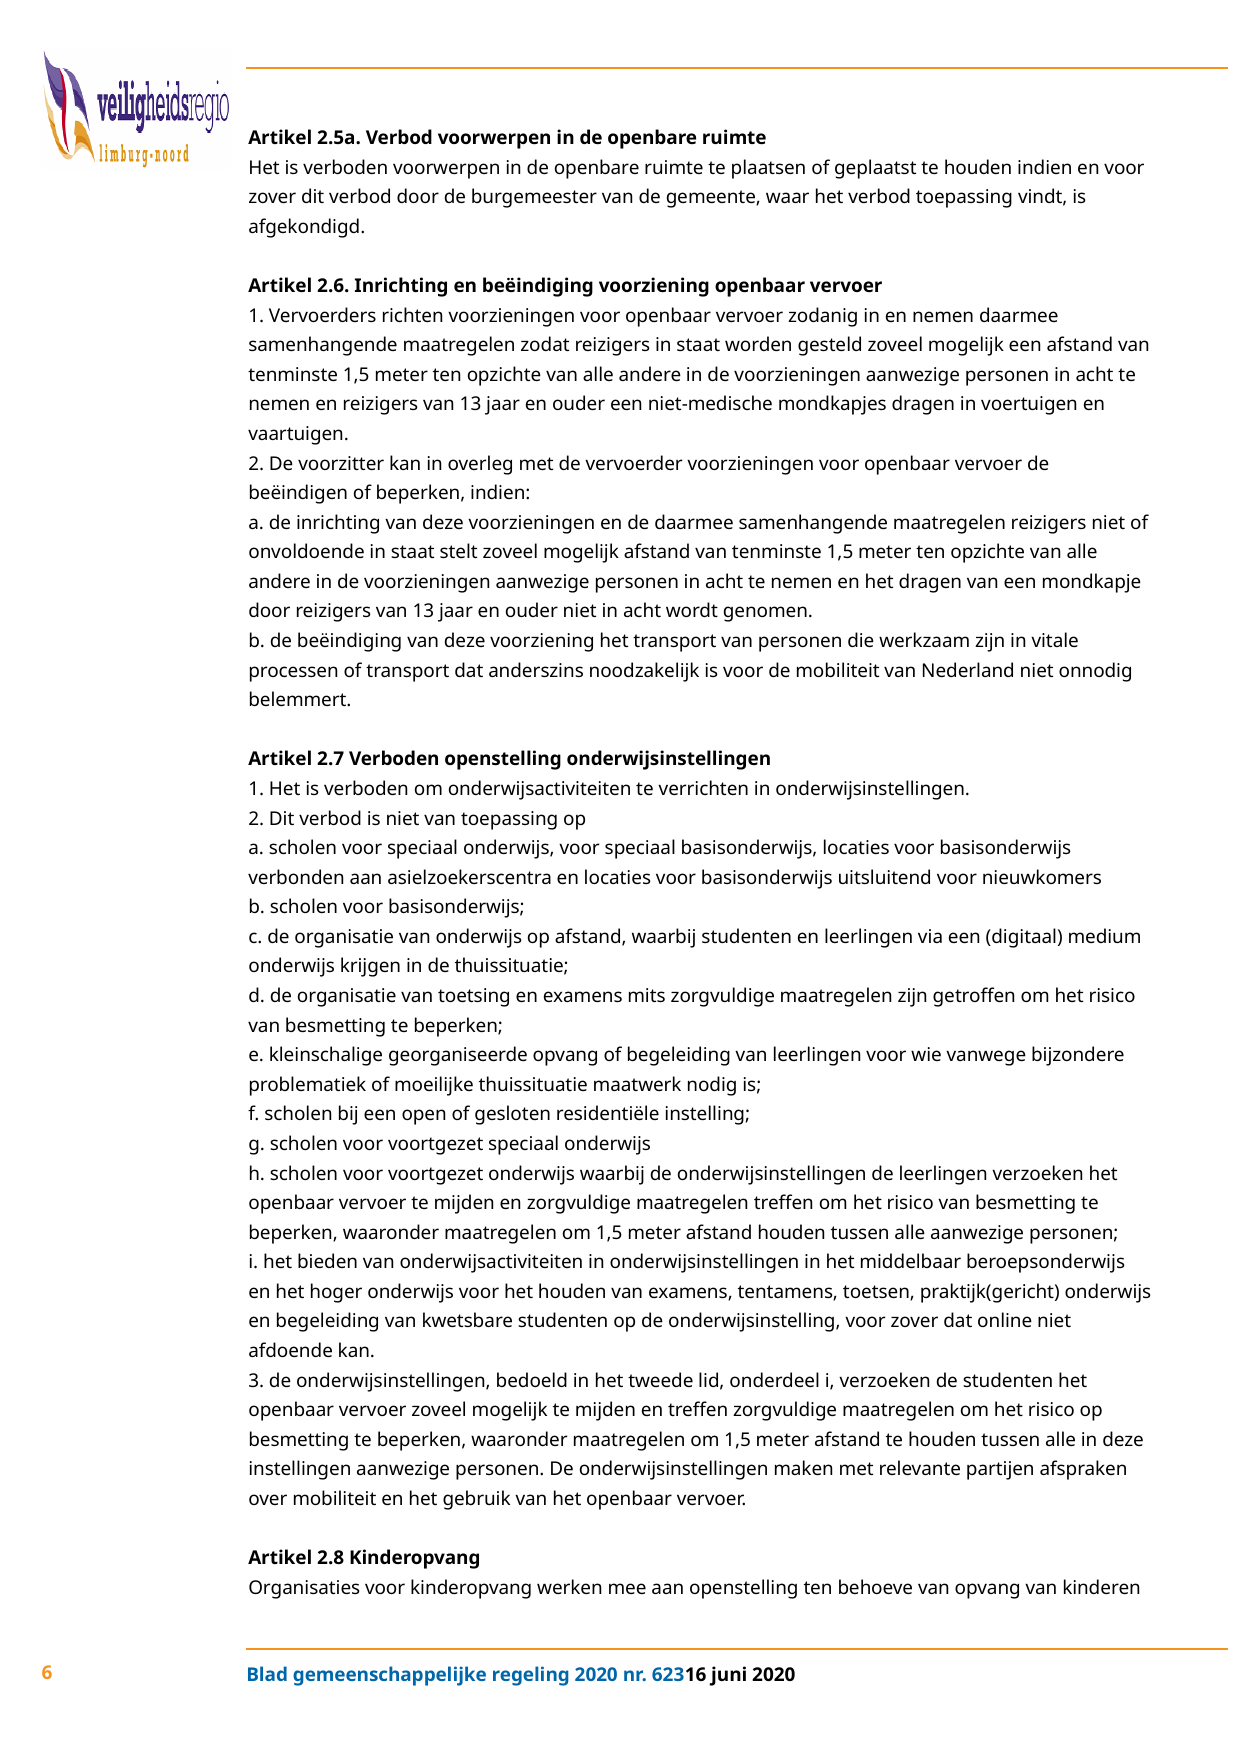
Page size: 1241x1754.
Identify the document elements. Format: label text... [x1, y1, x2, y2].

text Artikel 2.7 Verboden openstelling onderwijsinstellingen [248, 746, 1152, 771]
text 2. De voorzitter kan in overleg met de vervoerder voorzieningen voor openbaar vervoer de beëindigen of beperken, indien: [248, 450, 1152, 505]
picture [41, 47, 231, 172]
text f. scholen bij een open of gesloten residentiële instelling; [248, 1101, 1152, 1126]
text 2. Dit verbod is niet van toepassing op [248, 805, 1152, 831]
text Artikel 2.6. Inrichting en beëindiging voorziening openbaar vervoer [248, 272, 1152, 298]
text Het is verboden voorwerpen in de openbare ruimte te plaatsen of geplaatst te houden indien en voor zover dit verbod door de burgemeester van de gemeente, waar het verbod toepassing vindt, is afgekondigd. [248, 154, 1152, 239]
text Organisaties voor kinderopvang werken mee aan openstelling ten behoeve van opvang van kinderen [248, 1574, 1152, 1600]
text Artikel 2.8 Kinderopvang [248, 1544, 1152, 1570]
text a. scholen voor speciaal onderwijs, voor speciaal basisonderwijs, locaties voor basisonderwijs verbonden aan asielzoekerscentra en locaties voor basisonderwijs uitsluitend voor nieuwkomers [248, 834, 1152, 890]
text i. het bieden van onderwijsactiviteiten in onderwijsinstellingen in het middelbaar beroepsonderwijs en het hoger onderwijs voor het houden van examens, tentamens, toetsen, praktijk(gericht) onderwijs en begeleiding van kwetsbare studenten op de onderwijsinstelling, voor zover dat online niet afdoende kan. [248, 1248, 1152, 1363]
text c. de organisatie van onderwijs op afstand, waarbij studenten en leerlingen via een (digitaal) medium onderwijs krijgen in de thuissituatie; [248, 923, 1152, 978]
text Artikel 2.5a. Verbod voorwerpen in de openbare ruimte [248, 124, 1152, 150]
text 1. Het is verboden om onderwijsactiviteiten te verrichten in onderwijsinstellingen. [248, 775, 1152, 801]
text g. scholen voor voortgezet speciaal onderwijs [248, 1130, 1152, 1156]
text a. de inrichting van deze voorzieningen en de daarmee samenhangende maatregelen reizigers niet of onvoldoende in staat stelt zoveel mogelijk afstand van tenminste 1,5 meter ten opzichte van alle andere in de voorzieningen aanwezige personen in acht te nemen en het dragen van een mondkapje door reizigers van 13 jaar en ouder niet in acht wordt genomen. [248, 509, 1152, 623]
text 1. Vervoerders richten voorzieningen voor openbaar vervoer zodanig in en nemen daarmee samenhangende maatregelen zodat reizigers in staat worden gesteld zoveel mogelijk een afstand van tenminste 1,5 meter ten opzichte van alle andere in de voorzieningen aanwezige personen in acht te nemen en reizigers van 13 jaar en ouder een niet-medische mondkapjes dragen in voertuigen en vaartuigen. [248, 302, 1152, 446]
text h. scholen voor voortgezet onderwijs waarbij de onderwijsinstellingen de leerlingen verzoeken het openbaar vervoer te mijden en zorgvuldige maatregelen treffen om het risico van besmetting te beperken, waaronder maatregelen om 1,5 meter afstand houden tussen alle aanwezige personen; [248, 1160, 1152, 1245]
text e. kleinschalige georganiseerde opvang of begeleiding van leerlingen voor wie vanwege bijzondere problematiek of moeilijke thuissituatie maatwerk nodig is; [248, 1041, 1152, 1097]
text b. de beëindiging van deze voorziening het transport van personen die werkzaam zijn in vitale processen of transport dat anderszins noodzakelijk is voor de mobiliteit van Nederland niet onnodig belemmert. [248, 627, 1152, 712]
text 3. de onderwijsinstellingen, bedoeld in het tweede lid, onderdeel i, verzoeken de studenten het openbaar vervoer zoveel mogelijk te mijden en treffen zorgvuldige maatregelen om het risico op besmetting te beperken, waaronder maatregelen om 1,5 meter afstand te houden tussen alle in deze instellingen aanwezige personen. De onderwijsinstellingen maken met relevante partijen afspraken over mobiliteit en het gebruik van het openbaar vervoer. [248, 1367, 1152, 1511]
text b. scholen voor basisonderwijs; [248, 893, 1152, 919]
text d. de organisatie van toetsing en examens mits zorgvuldige maatregelen zijn getroffen om het risico van besmetting te beperken; [248, 982, 1152, 1038]
